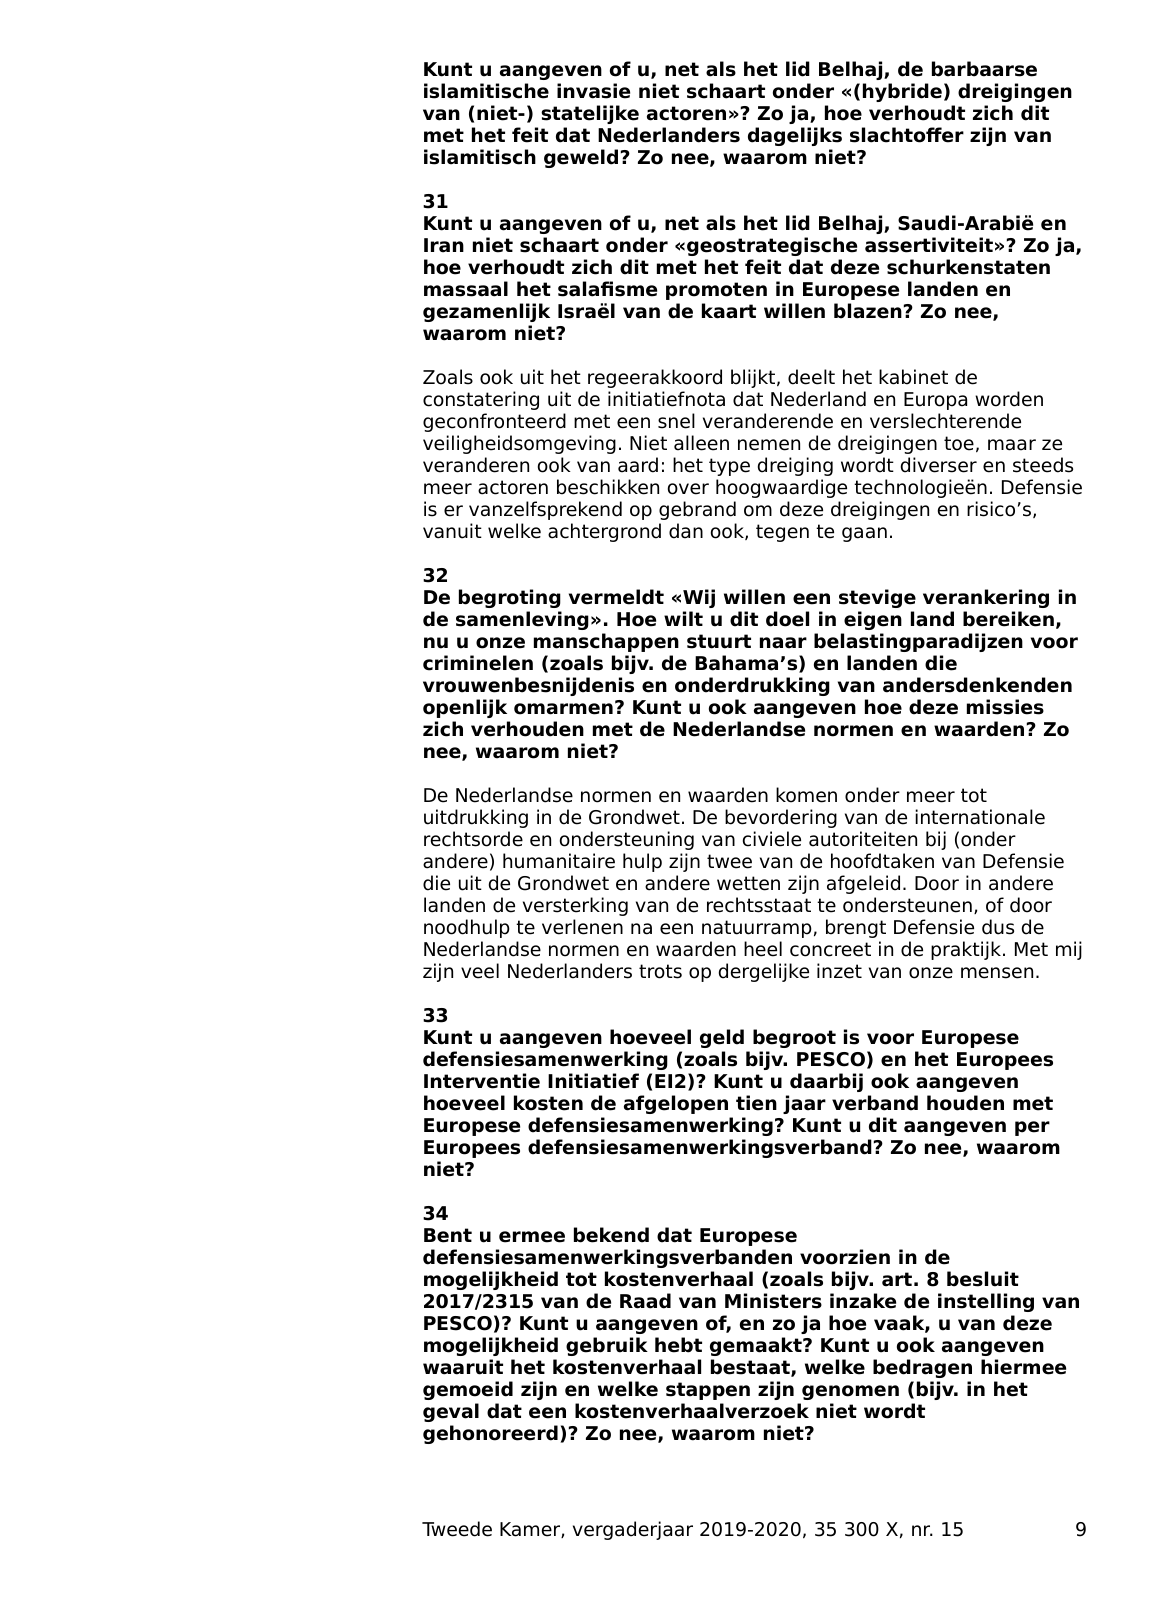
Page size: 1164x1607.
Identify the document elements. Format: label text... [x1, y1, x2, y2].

text Kunt u aangeven of u, net als het lid Belhaj, de barbaarse islamitische invasie niet schaart onder «(hybride) dreigingen van (niet-) statelijke actoren»? Zo ja, hoe verhoudt zich dit met het feit dat Nederlanders dagelijks slachtoffer zijn van islamitisch geweld? Zo nee, waarom niet? [422, 59, 1087, 169]
text 33 [422, 1005, 1087, 1027]
text Kunt u aangeven of u, net als het lid Belhaj, Saudi-Arabië en Iran niet schaart onder «geostrategische assertiviteit»? Zo ja, hoe verhoudt zich dit met het feit dat deze schurkenstaten massaal het salafisme promoten in Europese landen en gezamenlijk Israël van de kaart willen blazen? Zo nee, waarom niet? [422, 213, 1087, 345]
text 31 [422, 191, 1087, 213]
text Kunt u aangeven hoeveel geld begroot is voor Europese defensiesamenwerking (zoals bijv. PESCO) en het Europees Interventie Initiatief (EI2)? Kunt u daarbij ook aangeven hoeveel kosten de afgelopen tien jaar verband houden met Europese defensiesamenwerking? Kunt u dit aangeven per Europees defensiesamenwerkingsverband? Zo nee, waarom niet? [422, 1027, 1087, 1181]
text De Nederlandse normen en waarden komen onder meer tot uitdrukking in de Grondwet. De bevordering van de internationale rechtsorde en ondersteuning van civiele autoriteiten bij (onder andere) humanitaire hulp zijn twee van de hoofdtaken van Defensie die uit de Grondwet en andere wetten zijn afgeleid. Door in andere landen de versterking van de rechtsstaat te ondersteunen, of door noodhulp te verlenen na een natuurramp, brengt Defensie dus de Nederlandse normen en waarden heel concreet in de praktijk. Met mij zijn veel Nederlanders trots op dergelijke inzet van onze mensen. [422, 785, 1087, 983]
text Zoals ook uit het regeerakkoord blijkt, deelt het kabinet de constatering uit de initiatiefnota dat Nederland en Europa worden geconfronteerd met een snel veranderende en verslechterende veiligheidsomgeving. Niet alleen nemen de dreigingen toe, maar ze veranderen ook van aard: het type dreiging wordt diverser en steeds meer actoren beschikken over hoogwaardige technologieën. Defensie is er vanzelfsprekend op gebrand om deze dreigingen en risico’s, vanuit welke achtergrond dan ook, tegen te gaan. [422, 367, 1087, 543]
text De begroting vermeldt «Wij willen een stevige verankering in de samenleving». Hoe wilt u dit doel in eigen land bereiken, nu u onze manschappen stuurt naar belastingparadijzen voor criminelen (zoals bijv. de Bahama’s) en landen die vrouwenbesnijdenis en onderdrukking van andersdenkenden openlijk omarmen? Kunt u ook aangeven hoe deze missies zich verhouden met de Nederlandse normen en waarden? Zo nee, waarom niet? [422, 587, 1087, 763]
text 34 [422, 1203, 1087, 1225]
text 32 [422, 565, 1087, 587]
text Bent u ermee bekend dat Europese defensiesamenwerkingsverbanden voorzien in de mogelijkheid tot kostenverhaal (zoals bijv. art. 8 besluit 2017/2315 van de Raad van Ministers inzake de instelling van PESCO)? Kunt u aangeven of, en zo ja hoe vaak, u van deze mogelijkheid gebruik hebt gemaakt? Kunt u ook aangeven waaruit het kostenverhaal bestaat, welke bedragen hiermee gemoeid zijn en welke stappen zijn genomen (bijv. in het geval dat een kostenverhaalverzoek niet wordt gehonoreerd)? Zo nee, waarom niet? [422, 1225, 1087, 1445]
